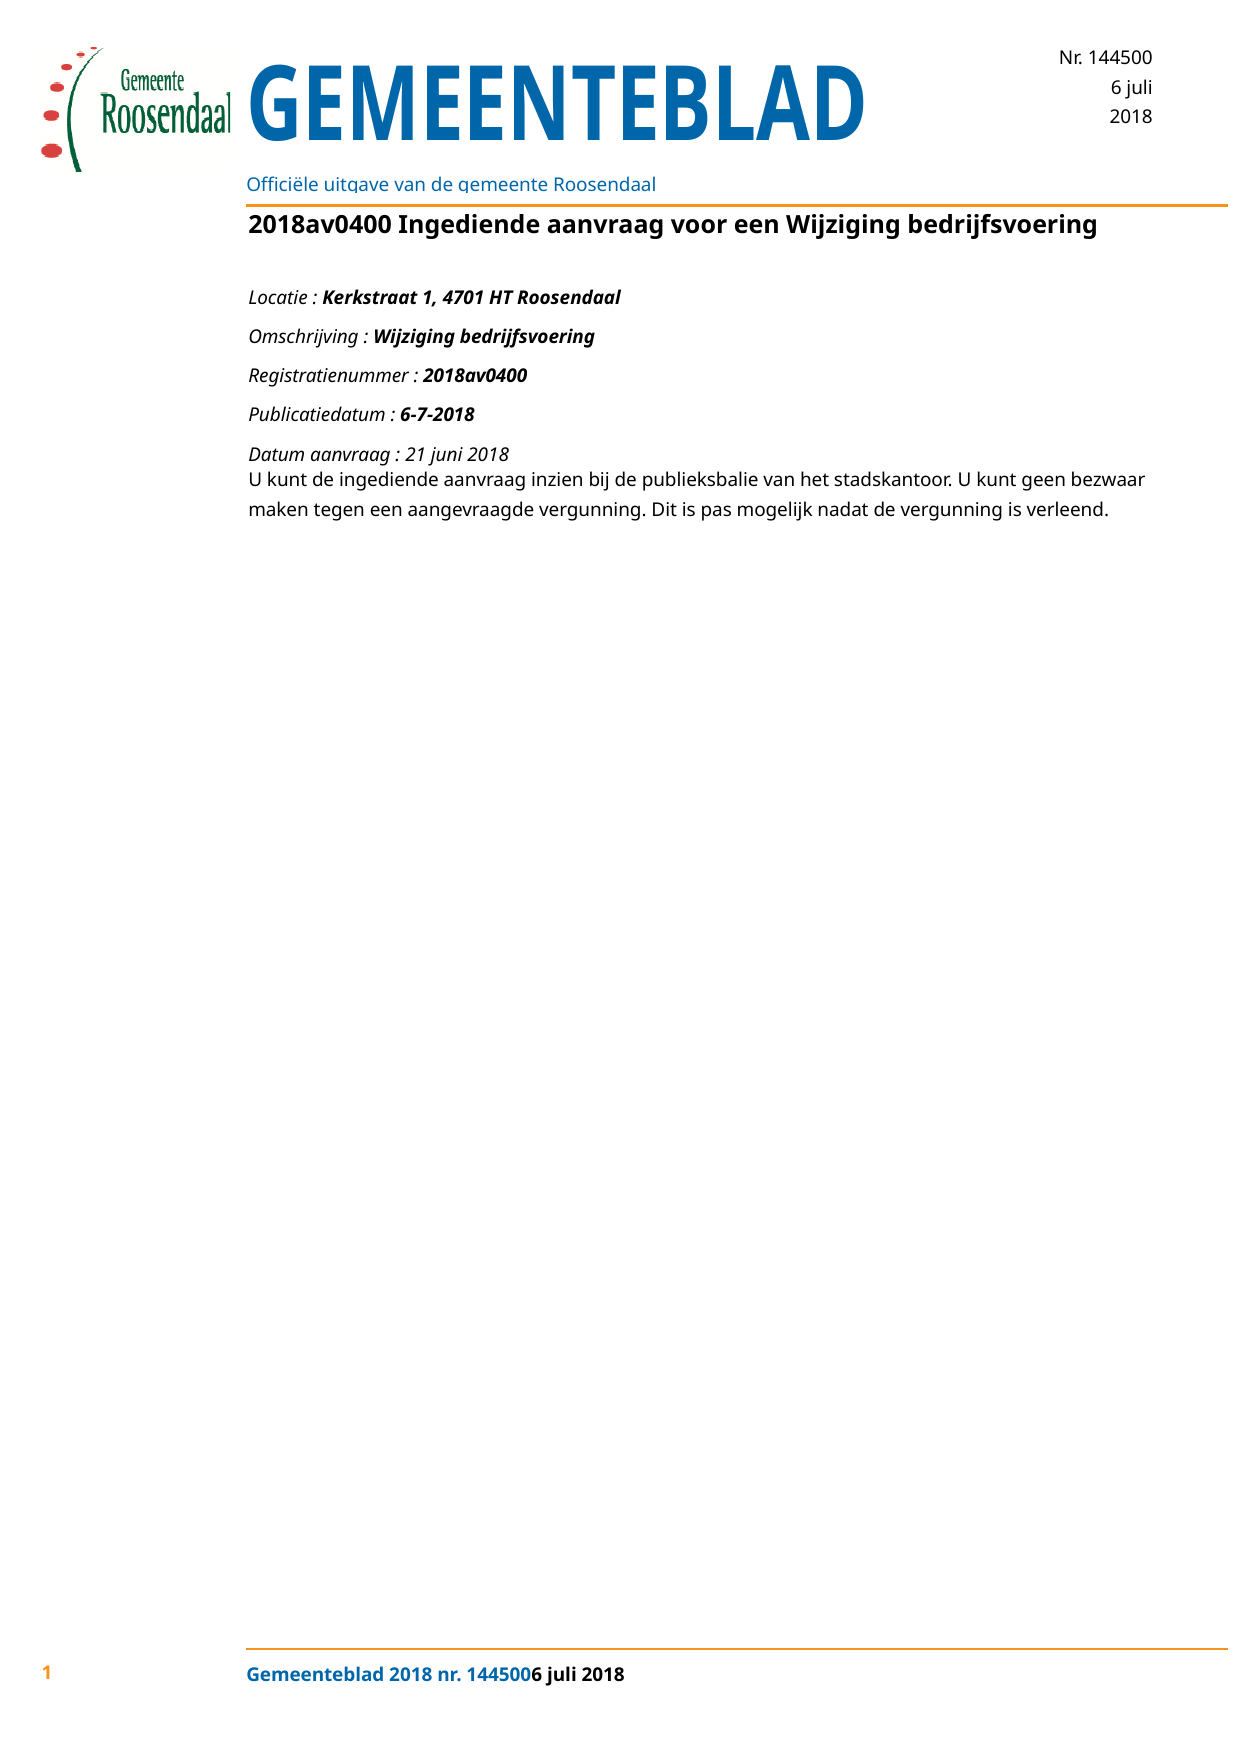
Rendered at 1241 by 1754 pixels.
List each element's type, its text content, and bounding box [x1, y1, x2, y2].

text Datum aanvraag : 21 juni 2018 [248, 441, 1152, 467]
text Locatie : Kerkstraat 1, 4701 HT Roosendaal [248, 284, 1152, 309]
text Omschrijving : Wijziging bedrijfsvoering [248, 323, 1152, 349]
text Registratienummer : 2018av0400 [248, 362, 1152, 388]
text 2018av0400 Ingediende aanvraag voor een Wijziging bedrijfsvoering [248, 207, 1152, 241]
picture [41, 47, 231, 172]
text Publicatiedatum : 6-7-2018 [248, 402, 1152, 427]
text U kunt de ingediende aanvraag inzien bij de publieksbalie van het stadskantoor. U kunt geen bezwaar maken tegen een aangevraagde vergunning. Dit is pas mogelijk nadat de vergunning is verleend. [248, 467, 1152, 522]
